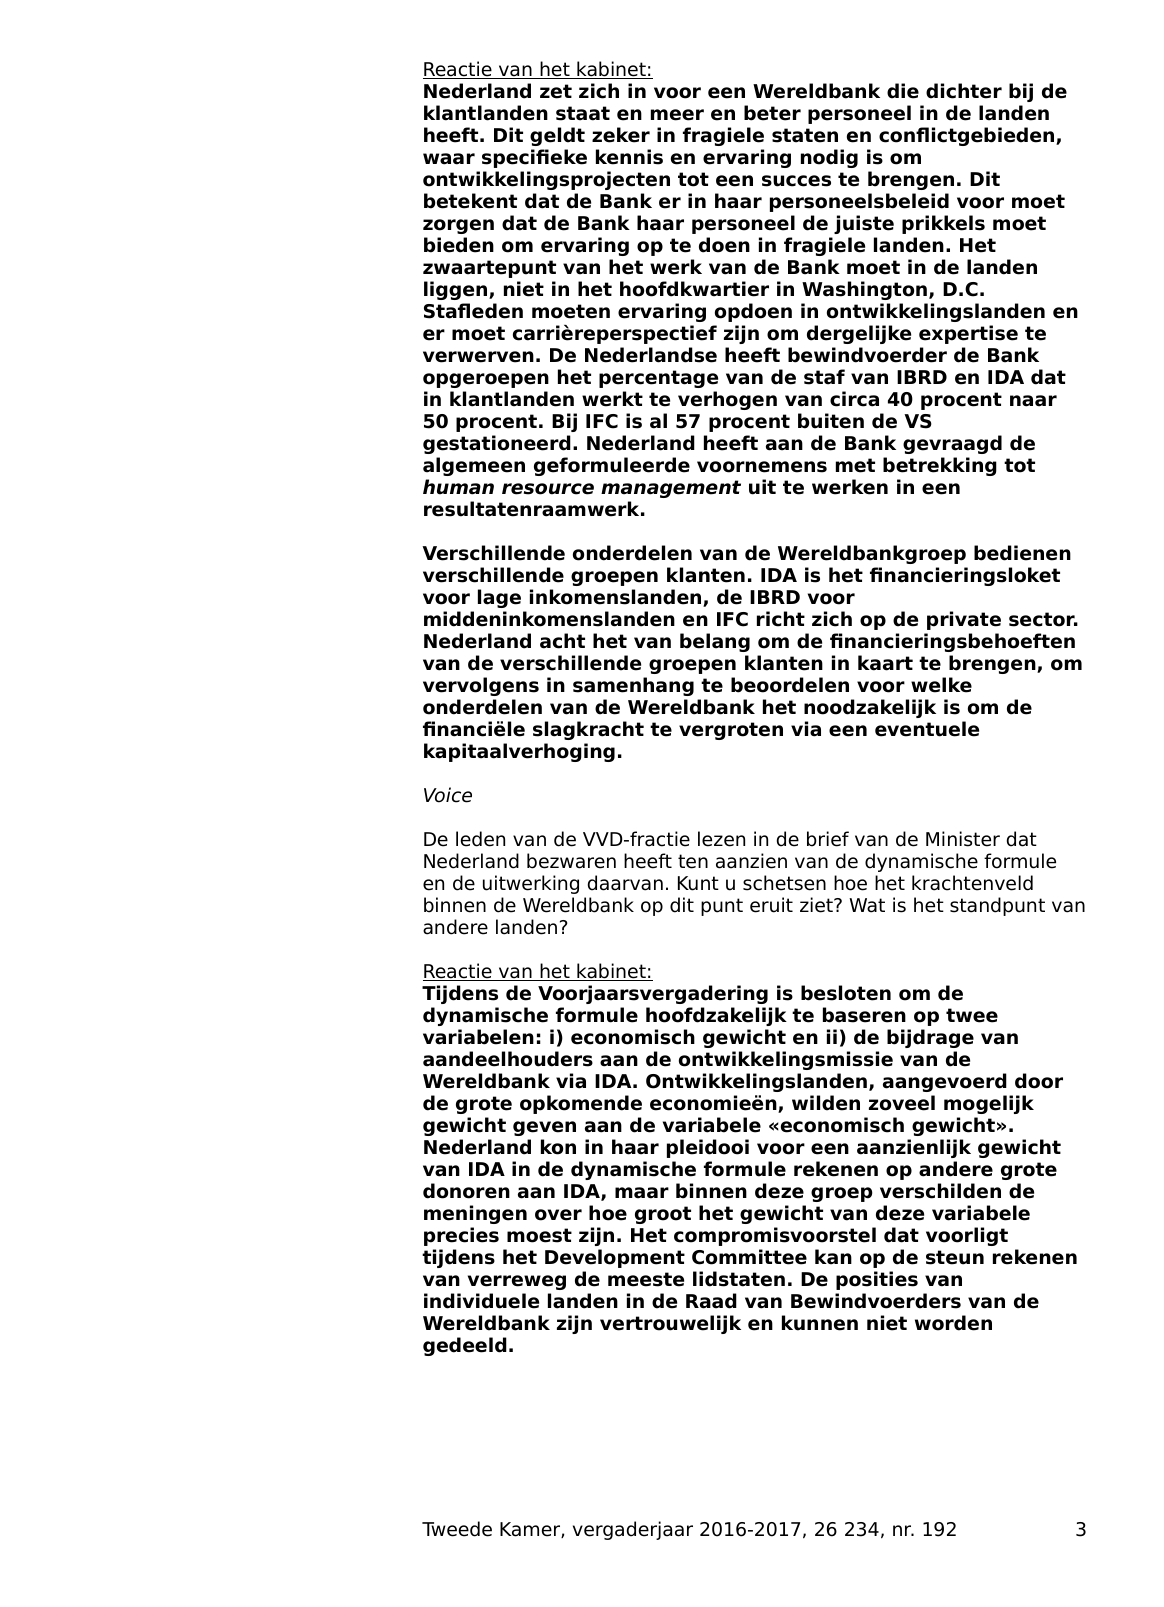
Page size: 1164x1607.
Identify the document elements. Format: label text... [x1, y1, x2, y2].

text Tijdens de Voorjaarsvergadering is besloten om de dynamische formule hoofdzakelijk te baseren op twee variabelen: i) economisch gewicht en ii) de bijdrage van aandeelhouders aan de ontwikkelingsmissie van de Wereldbank via IDA. Ontwikkelingslanden, aangevoerd door de grote opkomende economieën, wilden zoveel mogelijk gewicht geven aan de variabele «economisch gewicht». Nederland kon in haar pleidooi voor een aanzienlijk gewicht van IDA in de dynamische formule rekenen op andere grote donoren aan IDA, maar binnen deze groep verschilden de meningen over hoe groot het gewicht van deze variabele precies moest zijn. Het compromisvoorstel dat voorligt tijdens het Development Committee kan op de steun rekenen van verreweg de meeste lidstaten. De posities van individuele landen in de Raad van Bewindvoerders van de Wereldbank zijn vertrouwelijk en kunnen niet worden gedeeld. [422, 983, 1087, 1357]
text Reactie van het kabinet: [422, 59, 1087, 81]
text Verschillende onderdelen van de Wereldbankgroep bedienen verschillende groepen klanten. IDA is het financieringsloket voor lage inkomenslanden, de IBRD voor middeninkomenslanden en IFC richt zich op de private sector. Nederland acht het van belang om de financieringsbehoeften van de verschillende groepen klanten in kaart te brengen, om vervolgens in samenhang te beoordelen voor welke onderdelen van de Wereldbank het noodzakelijk is om de financiële slagkracht te vergroten via een eventuele kapitaalverhoging. [422, 543, 1087, 763]
text Reactie van het kabinet: [422, 961, 1087, 983]
text Nederland zet zich in voor een Wereldbank die dichter bij de klantlanden staat en meer en beter personeel in de landen heeft. Dit geldt zeker in fragiele staten en conflictgebieden, waar specifieke kennis en ervaring nodig is om ontwikkelingsprojecten tot een succes te brengen. Dit betekent dat de Bank er in haar personeelsbeleid voor moet zorgen dat de Bank haar personeel de juiste prikkels moet bieden om ervaring op te doen in fragiele landen. Het zwaartepunt van het werk van de Bank moet in de landen liggen, niet in het hoofdkwartier in Washington, D.C. Stafleden moeten ervaring opdoen in ontwikkelingslanden en er moet carrièreperspectief zijn om dergelijke expertise te verwerven. De Nederlandse heeft bewindvoerder de Bank opgeroepen het percentage van de staf van IBRD en IDA dat in klantlanden werkt te verhogen van circa 40 procent naar 50 procent. Bij IFC is al 57 procent buiten de VS gestationeerd. Nederland heeft aan de Bank gevraagd de algemeen geformuleerde voornemens met betrekking tot human resource management uit te werken in een resultatenraamwerk. [422, 81, 1087, 521]
text De leden van de VVD-fractie lezen in de brief van de Minister dat Nederland bezwaren heeft ten aanzien van de dynamische formule en de uitwerking daarvan. Kunt u schetsen hoe het krachtenveld binnen de Wereldbank op dit punt eruit ziet? Wat is het standpunt van andere landen? [422, 829, 1087, 939]
subtitle Voice [422, 785, 1087, 807]
